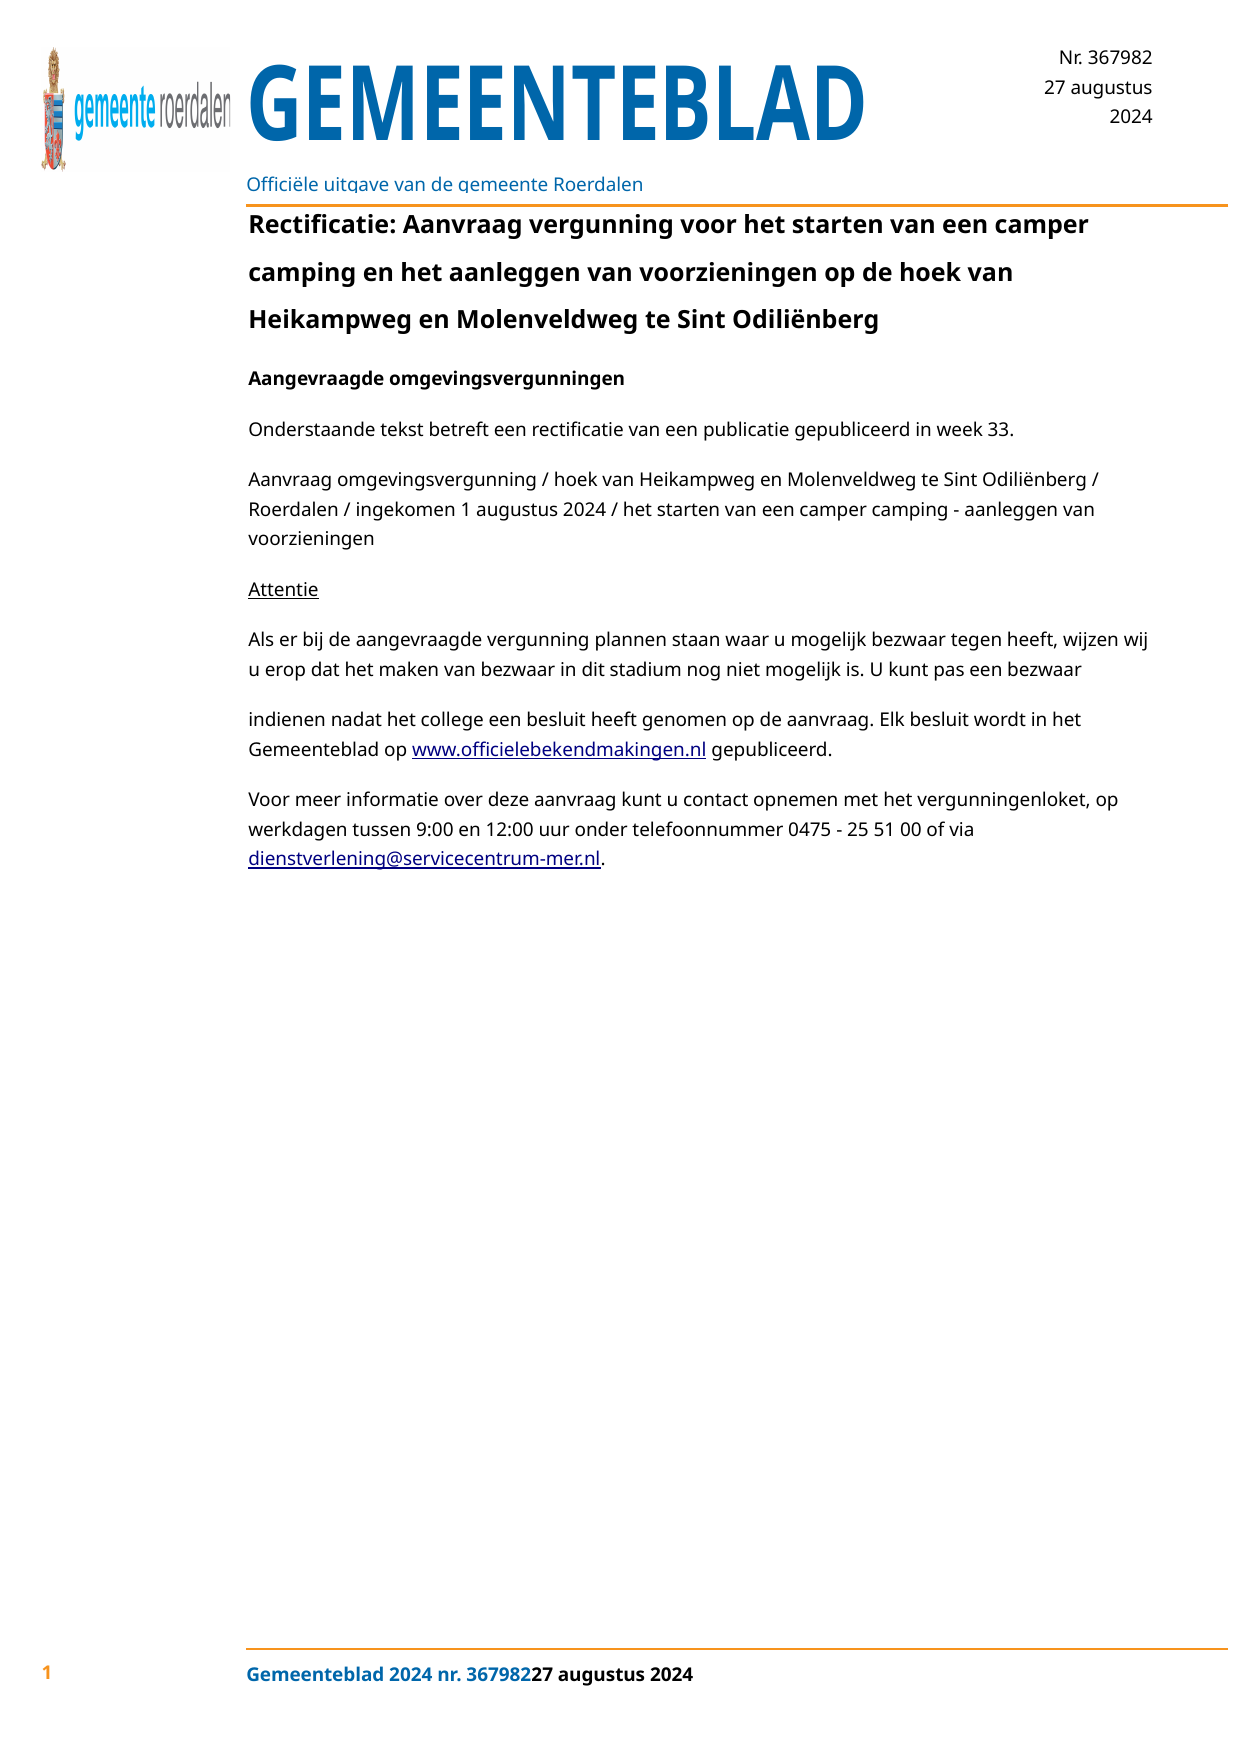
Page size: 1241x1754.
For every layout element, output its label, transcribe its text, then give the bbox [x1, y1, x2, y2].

text Voor meer informatie over deze aanvraag kunt u contact opnemen met het vergunningenloket, op werkdagen tussen 9:00 en 12:00 uur onder telefoonnummer 0475 - 25 51 00 of via dienstverlening@servicecentrum-mer.nl. [248, 786, 1152, 871]
text Rectificatie: Aanvraag vergunning voor het starten van een camper camping en het aanleggen van voorzieningen op de hoek van Heikampweg en Molenveldweg te Sint Odiliënberg [248, 207, 1152, 336]
text Als er bij de aangevraagde vergunning plannen staan waar u mogelijk bezwaar tegen heeft, wijzen wij u erop dat het maken van bezwaar in dit stadium nog niet mogelijk is. U kunt pas een bezwaar [248, 626, 1152, 682]
text Attentie [248, 576, 1152, 602]
text Onderstaande tekst betreft een rectificatie van een publicatie gepubliceerd in week 33. [248, 416, 1152, 442]
picture [41, 47, 231, 172]
text indienen nadat het college een besluit heeft genomen op de aanvraag. Elk besluit wordt in het Gemeenteblad op www.officielebekendmakingen.nl gepubliceerd. [248, 706, 1152, 762]
text Aanvraag omgevingsvergunning / hoek van Heikampweg en Molenveldweg te Sint Odiliënberg / Roerdalen / ingekomen 1 augustus 2024 / het starten van een camper camping - aanleggen van voorzieningen [248, 466, 1152, 551]
text Aangevraagde omgevingsvergunningen [248, 366, 1152, 391]
